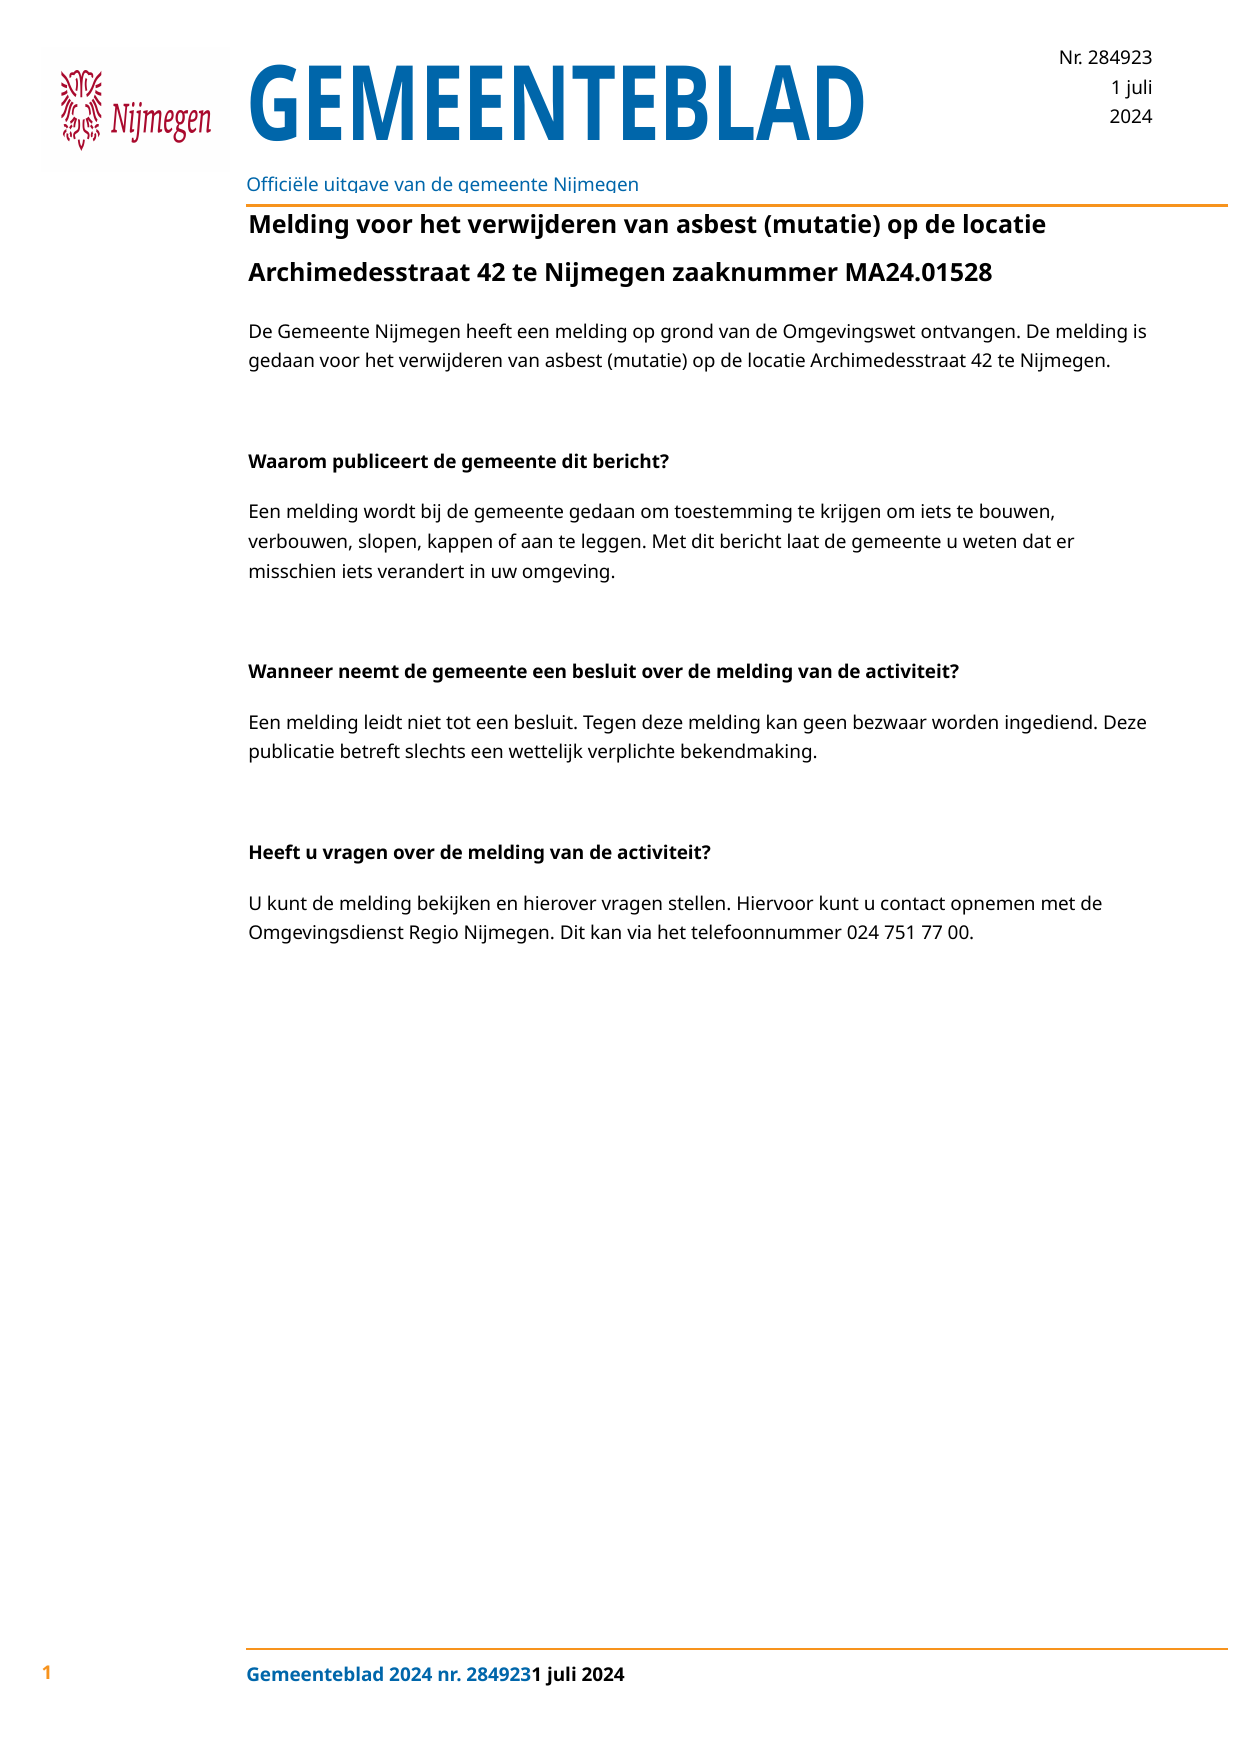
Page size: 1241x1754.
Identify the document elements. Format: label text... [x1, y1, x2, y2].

text Een melding leidt niet tot een besluit. Tegen deze melding kan geen bezwaar worden ingediend. Deze publicatie betreft slechts een wettelijk verplichte bekendmaking. [248, 709, 1152, 764]
text Waarom publiceert de gemeente dit bericht? [248, 448, 1152, 474]
text De Gemeente Nijmegen heeft een melding op grond van de Omgevingswet ontvangen. De melding is gedaan voor het verwijderen van asbest (mutatie) op de locatie Archimedesstraat 42 te Nijmegen. [248, 318, 1152, 373]
text Wanneer neemt de gemeente een besluit over de melding van de activiteit? [248, 659, 1152, 684]
text U kunt de melding bekijken en hierover vragen stellen. Hiervoor kunt u contact opnemen met de Omgevingsdienst Regio Nijmegen. Dit kan via het telefoonnummer 024 751 77 00. [248, 890, 1152, 945]
text Melding voor het verwijderen van asbest (mutatie) op de locatie Archimedesstraat 42 te Nijmegen zaaknummer MA24.01528 [248, 207, 1152, 288]
text Heeft u vragen over de melding van de activiteit? [248, 839, 1152, 865]
picture [41, 47, 231, 172]
text Een melding wordt bij de gemeente gedaan om toestemming te krijgen om iets te bouwen, verbouwen, slopen, kappen of aan te leggen. Met dit bericht laat de gemeente u weten dat er misschien iets verandert in uw omgeving. [248, 499, 1152, 584]
